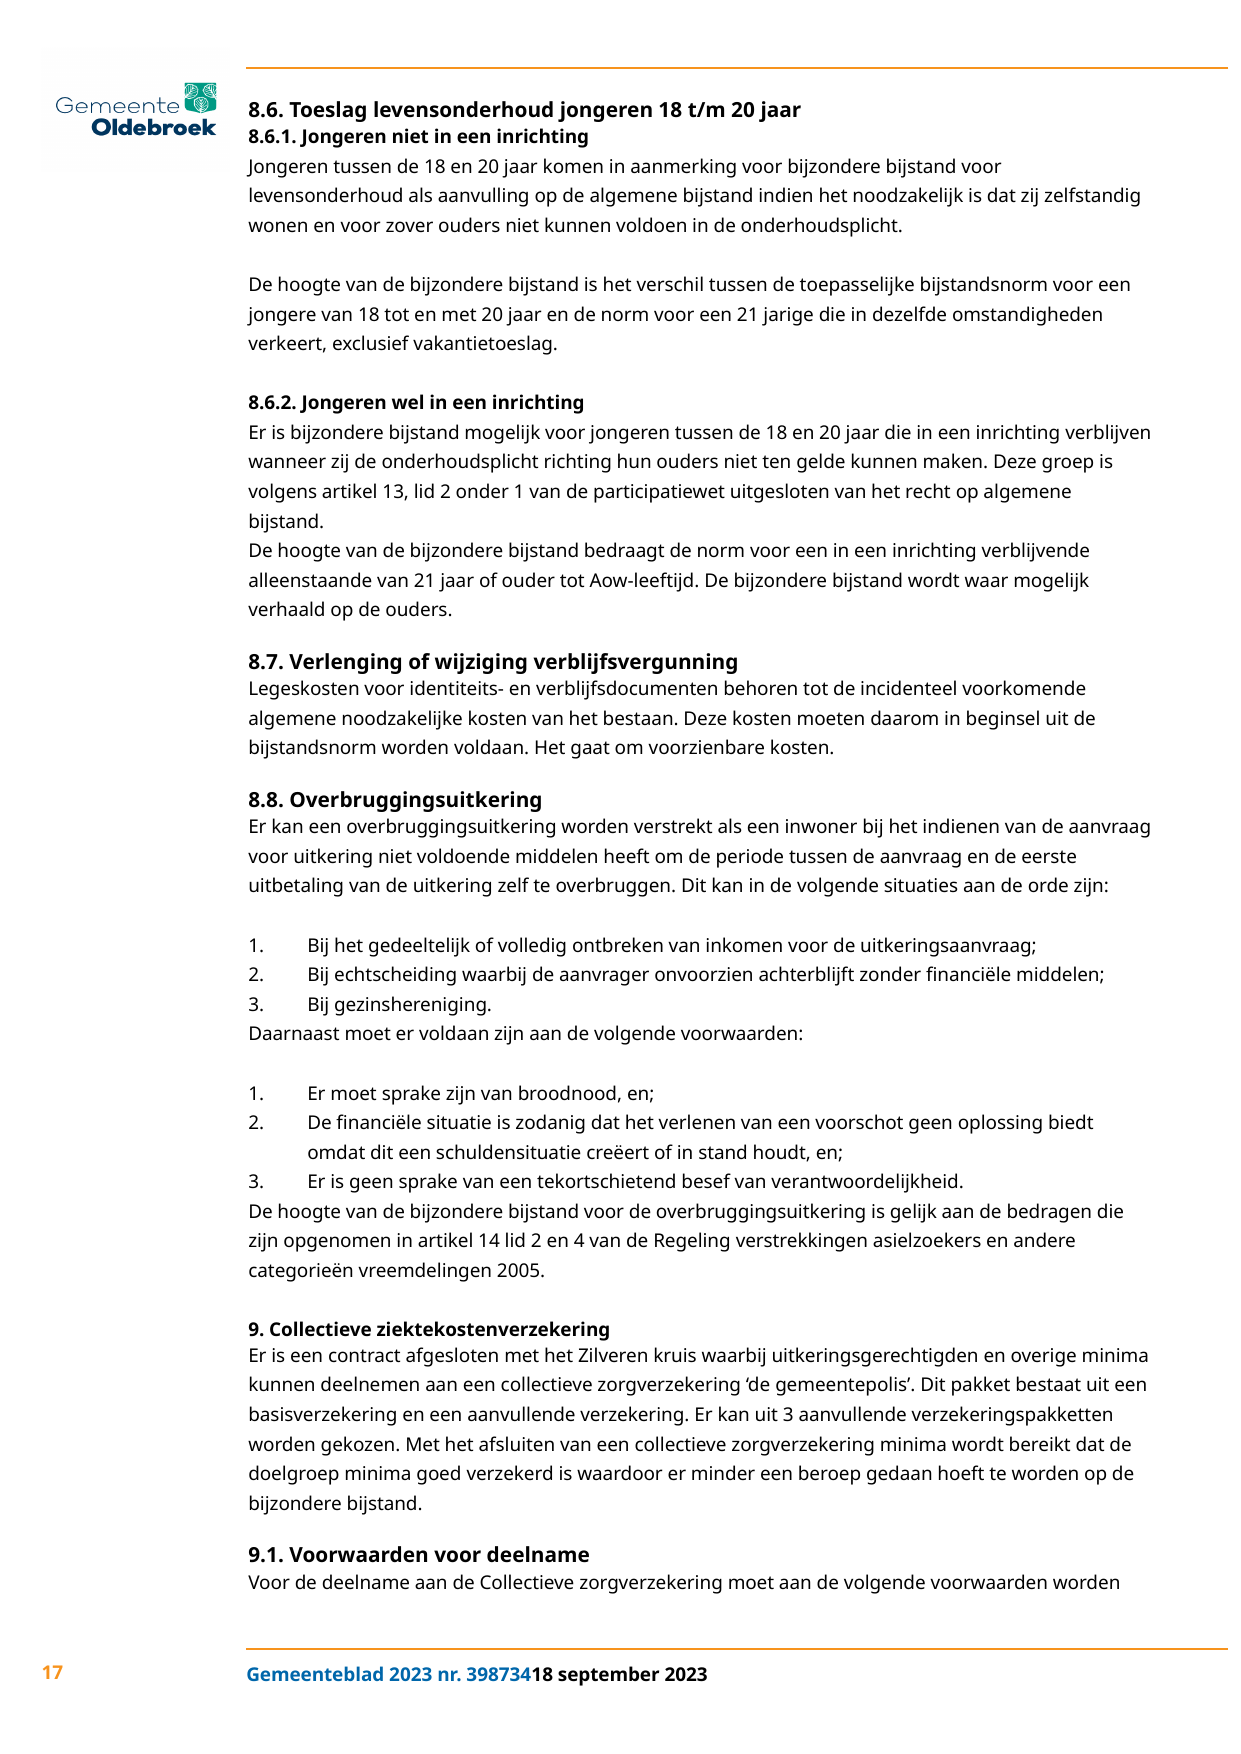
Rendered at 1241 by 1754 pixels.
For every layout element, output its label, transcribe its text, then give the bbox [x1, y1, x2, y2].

text De hoogte van de bijzondere bijstand bedraagt de norm voor een in een inrichting verblijvende alleenstaande van 21 jaar of ouder tot Aow-leeftijd. De bijzondere bijstand wordt waar mogelijk verhaald op de ouders. [248, 537, 1152, 622]
list Bij echtscheiding waarbij de aanvrager onvoorzien achterblijft zonder financiële middelen; [248, 961, 1152, 987]
text Er is bijzondere bijstand mogelijk voor jongeren tussen de 18 en 20 jaar die in een inrichting verblijven wanneer zij de onderhoudsplicht richting hun ouders niet ten gelde kunnen maken. Deze groep is volgens artikel 13, lid 2 onder 1 van de participatiewet uitgesloten van het recht op algemene bijstand. [248, 419, 1152, 533]
list Bij gezinshereniging. [248, 991, 1152, 1017]
text Jongeren tussen de 18 en 20 jaar komen in aanmerking voor bijzondere bijstand voor levensonderhoud als aanvulling op de algemene bijstand indien het noodzakelijk is dat zij zelfstandig wonen en voor zover ouders niet kunnen voldoen in de onderhoudsplicht. [248, 153, 1152, 238]
list Er moet sprake zijn van broodnood, en; [248, 1080, 1152, 1105]
text 8.6. Toeslag levensonderhoud jongeren 18 t/m 20 jaar [248, 95, 1152, 123]
text 9.1. Voorwaarden voor deelname [248, 1540, 1152, 1569]
text De hoogte van de bijzondere bijstand voor de overbruggingsuitkering is gelijk aan de bedragen die zijn opgenomen in artikel 14 lid 2 en 4 van de Regeling verstrekkingen asielzoekers en andere categorieën vreemdelingen 2005. [248, 1198, 1152, 1283]
list Bij het gedeeltelijk of volledig ontbreken van inkomen voor de uitkeringsaanvraag; [248, 932, 1152, 957]
text 8.7. Verlenging of wijziging verblijfsvergunning [248, 647, 1152, 675]
text Daarnaast moet er voldaan zijn aan de volgende voorwaarden: [248, 1021, 1152, 1046]
text De hoogte van de bijzondere bijstand is het verschil tussen de toepasselijke bijstandsnorm voor een jongere van 18 tot en met 20 jaar en de norm voor een 21 jarige die in dezelfde omstandigheden verkeert, exclusief vakantietoeslag. [248, 271, 1152, 356]
text 8.6.2. Jongeren wel in een inrichting [248, 389, 1152, 415]
text Er kan een overbruggingsuitkering worden verstrekt als een inwoner bij het indienen van de aanvraag voor uitkering niet voldoende middelen heeft om de periode tussen de aanvraag en de eerste uitbetaling van de uitkering zelf te overbruggen. Dit kan in de volgende situaties aan de orde zijn: [248, 813, 1152, 898]
picture [41, 47, 231, 172]
list De financiële situatie is zodanig dat het verlenen van een voorschot geen oplossing biedt omdat dit een schuldensituatie creëert of in stand houdt, en; [248, 1109, 1152, 1164]
list Er is geen sprake van een tekortschietend besef van verantwoordelijkheid. [248, 1168, 1152, 1194]
text 9. Collectieve ziektekostenverzekering [248, 1316, 1152, 1342]
text Voor de deelname aan de Collectieve zorgverzekering moet aan de volgende voorwaarden worden [248, 1569, 1152, 1594]
text 8.6.1. Jongeren niet in een inrichting [248, 123, 1152, 149]
text Legeskosten voor identiteits- en verblijfsdocumenten behoren tot de incidenteel voorkomende algemene noodzakelijke kosten van het bestaan. Deze kosten moeten daarom in beginsel uit de bijstandsnorm worden voldaan. Het gaat om voorzienbare kosten. [248, 675, 1152, 760]
text 8.8. Overbruggingsuitkering [248, 785, 1152, 813]
text Er is een contract afgesloten met het Zilveren kruis waarbij uitkeringsgerechtigden en overige minima kunnen deelnemen aan een collectieve zorgverzekering ‘de gemeentepolis’. Dit pakket bestaat uit een basisverzekering en een aanvullende verzekering. Er kan uit 3 aanvullende verzekeringspakketten worden gekozen. Met het afsluiten van een collectieve zorgverzekering minima wordt bereikt dat de doelgroep minima goed verzekerd is waardoor er minder een beroep gedaan hoeft te worden op de bijzondere bijstand. [248, 1342, 1152, 1516]
